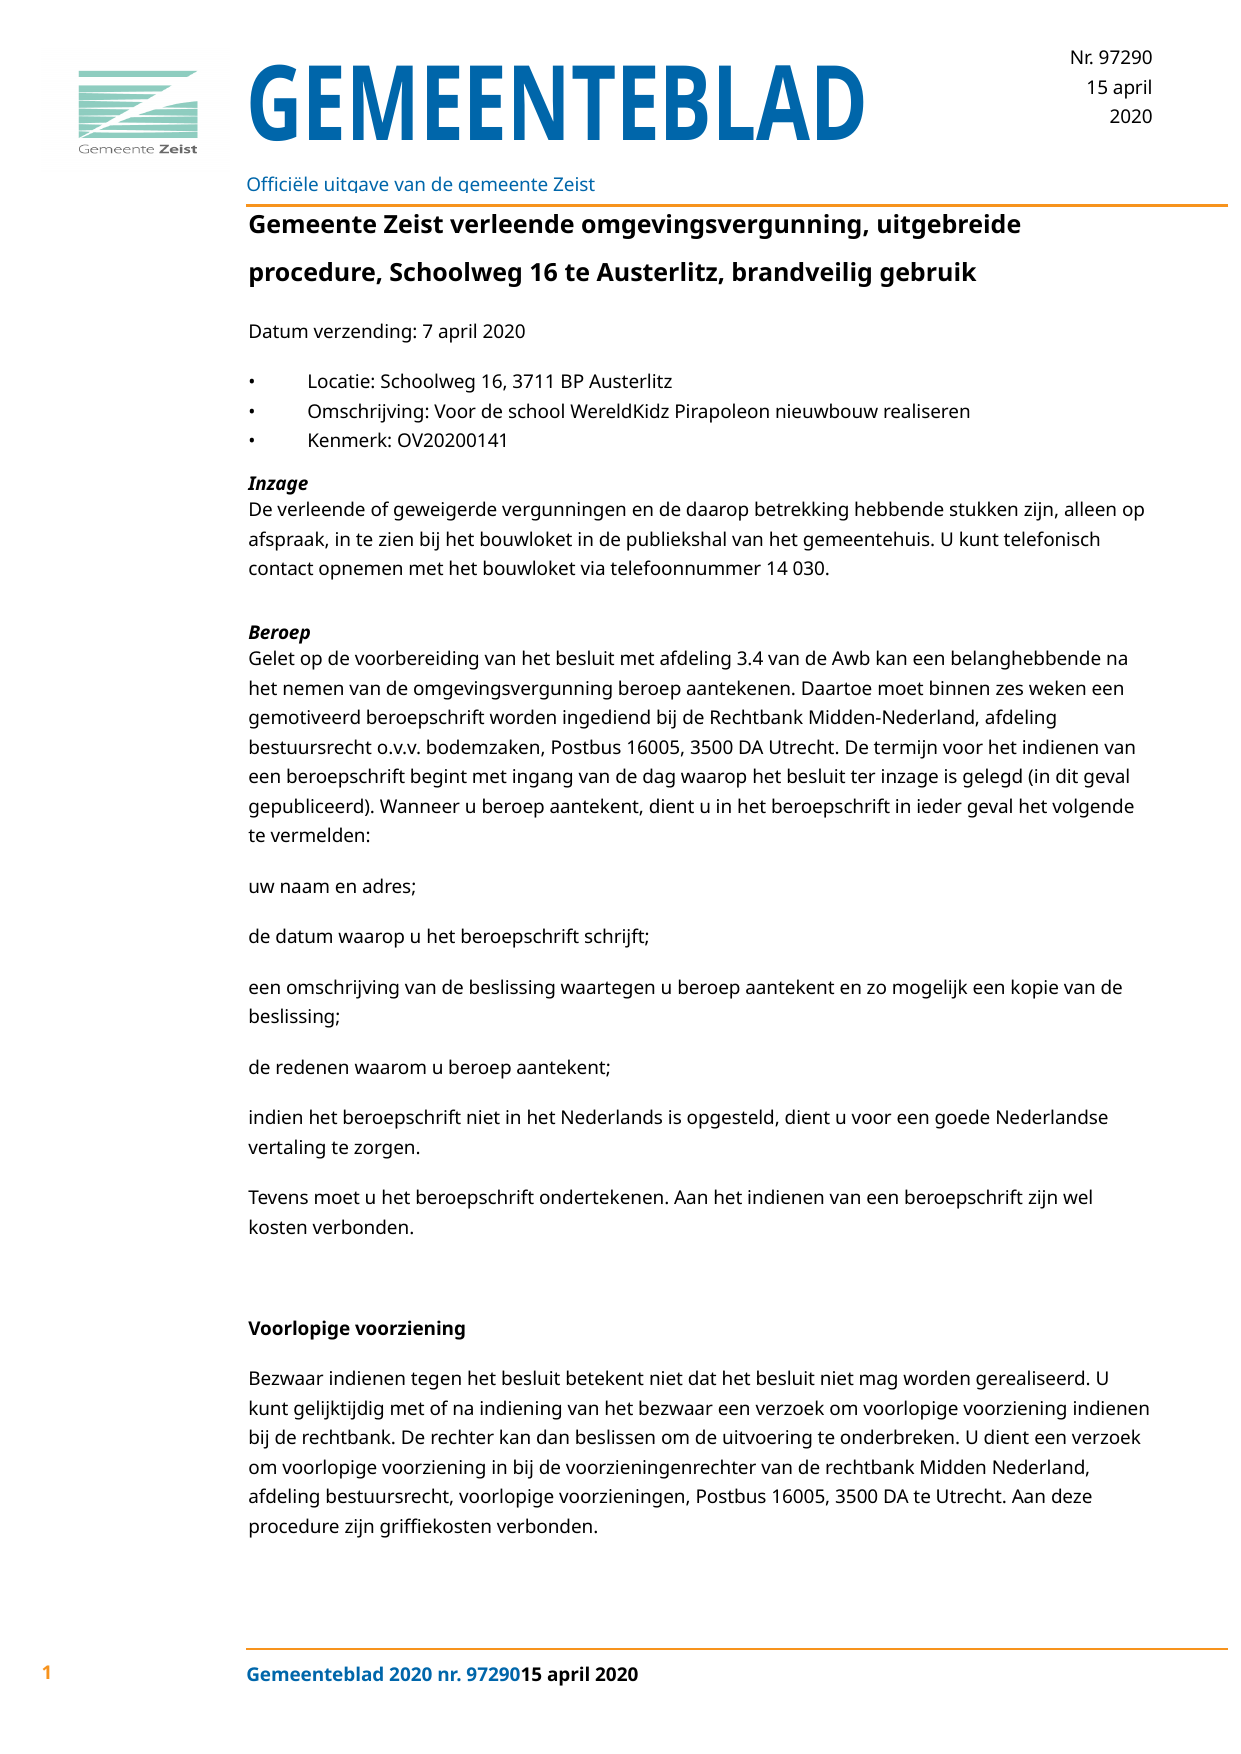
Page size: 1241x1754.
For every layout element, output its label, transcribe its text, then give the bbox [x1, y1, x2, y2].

text Inzage [248, 471, 1152, 496]
text een omschrijving van de beslissing waartegen u beroep aantekent en zo mogelijk een kopie van de beslissing; [248, 974, 1152, 1029]
text uw naam en adres; [248, 873, 1152, 899]
text De verleende of geweigerde vergunningen en de daarop betrekking hebbende stukken zijn, alleen op afspraak, in te zien bij het bouwloket in de publiekshal van het gemeentehuis. U kunt telefonisch contact opnemen met het bouwloket via telefoonnummer 14 030. [248, 496, 1152, 581]
text Voorlopige voorziening [248, 1315, 1152, 1341]
list Locatie: Schoolweg 16, 3711 BP Austerlitz [248, 368, 1152, 394]
text Bezwaar indienen tegen het besluit betekent niet dat het besluit niet mag worden gerealiseerd. U kunt gelijktijdig met of na indiening van het bezwaar een verzoek om voorlopige voorziening indienen bij de rechtbank. De rechter kan dan beslissen om de uitvoering te onderbreken. U dient een verzoek om voorlopige voorziening in bij de voorzieningenrechter van de rechtbank Midden Nederland, afdeling bestuursrecht, voorlopige voorzieningen, Postbus 16005, 3500 DA te Utrecht. Aan deze procedure zijn griffiekosten verbonden. [248, 1365, 1152, 1539]
list Kenmerk: OV20200141 [248, 427, 1152, 453]
list Omschrijving: Voor de school WereldKidz Pirapoleon nieuwbouw realiseren [248, 398, 1152, 424]
text Gelet op de voorbereiding van het besluit met afdeling 3.4 van de Awb kan een belanghebbende na het nemen van de omgevingsvergunning beroep aantekenen. Daartoe moet binnen zes weken een gemotiveerd beroepschrift worden ingediend bij de Rechtbank Midden-Nederland, afdeling bestuursrecht o.v.v. bodemzaken, Postbus 16005, 3500 DA Utrecht. De termijn voor het indienen van een beroepschrift begint met ingang van de dag waarop het besluit ter inzage is gelegd (in dit geval gepubliceerd). Wanneer u beroep aantekent, dient u in het beroepschrift in ieder geval het volgende te vermelden: [248, 645, 1152, 848]
text de redenen waarom u beroep aantekent; [248, 1054, 1152, 1080]
picture [41, 47, 231, 172]
text indien het beroepschrift niet in het Nederlands is opgesteld, dient u voor een goede Nederlandse vertaling te zorgen. [248, 1104, 1152, 1160]
text Tevens moet u het beroepschrift ondertekenen. Aan het indienen van een beroepschrift zijn wel kosten verbonden. [248, 1184, 1152, 1240]
text Beroep [248, 619, 1152, 645]
text de datum waarop u het beroepschrift schrijft; [248, 923, 1152, 949]
text Gemeente Zeist verleende omgevingsvergunning, uitgebreide procedure, Schoolweg 16 te Austerlitz, brandveilig gebruik [248, 207, 1152, 288]
text Datum verzending: 7 april 2020 [248, 318, 1152, 344]
